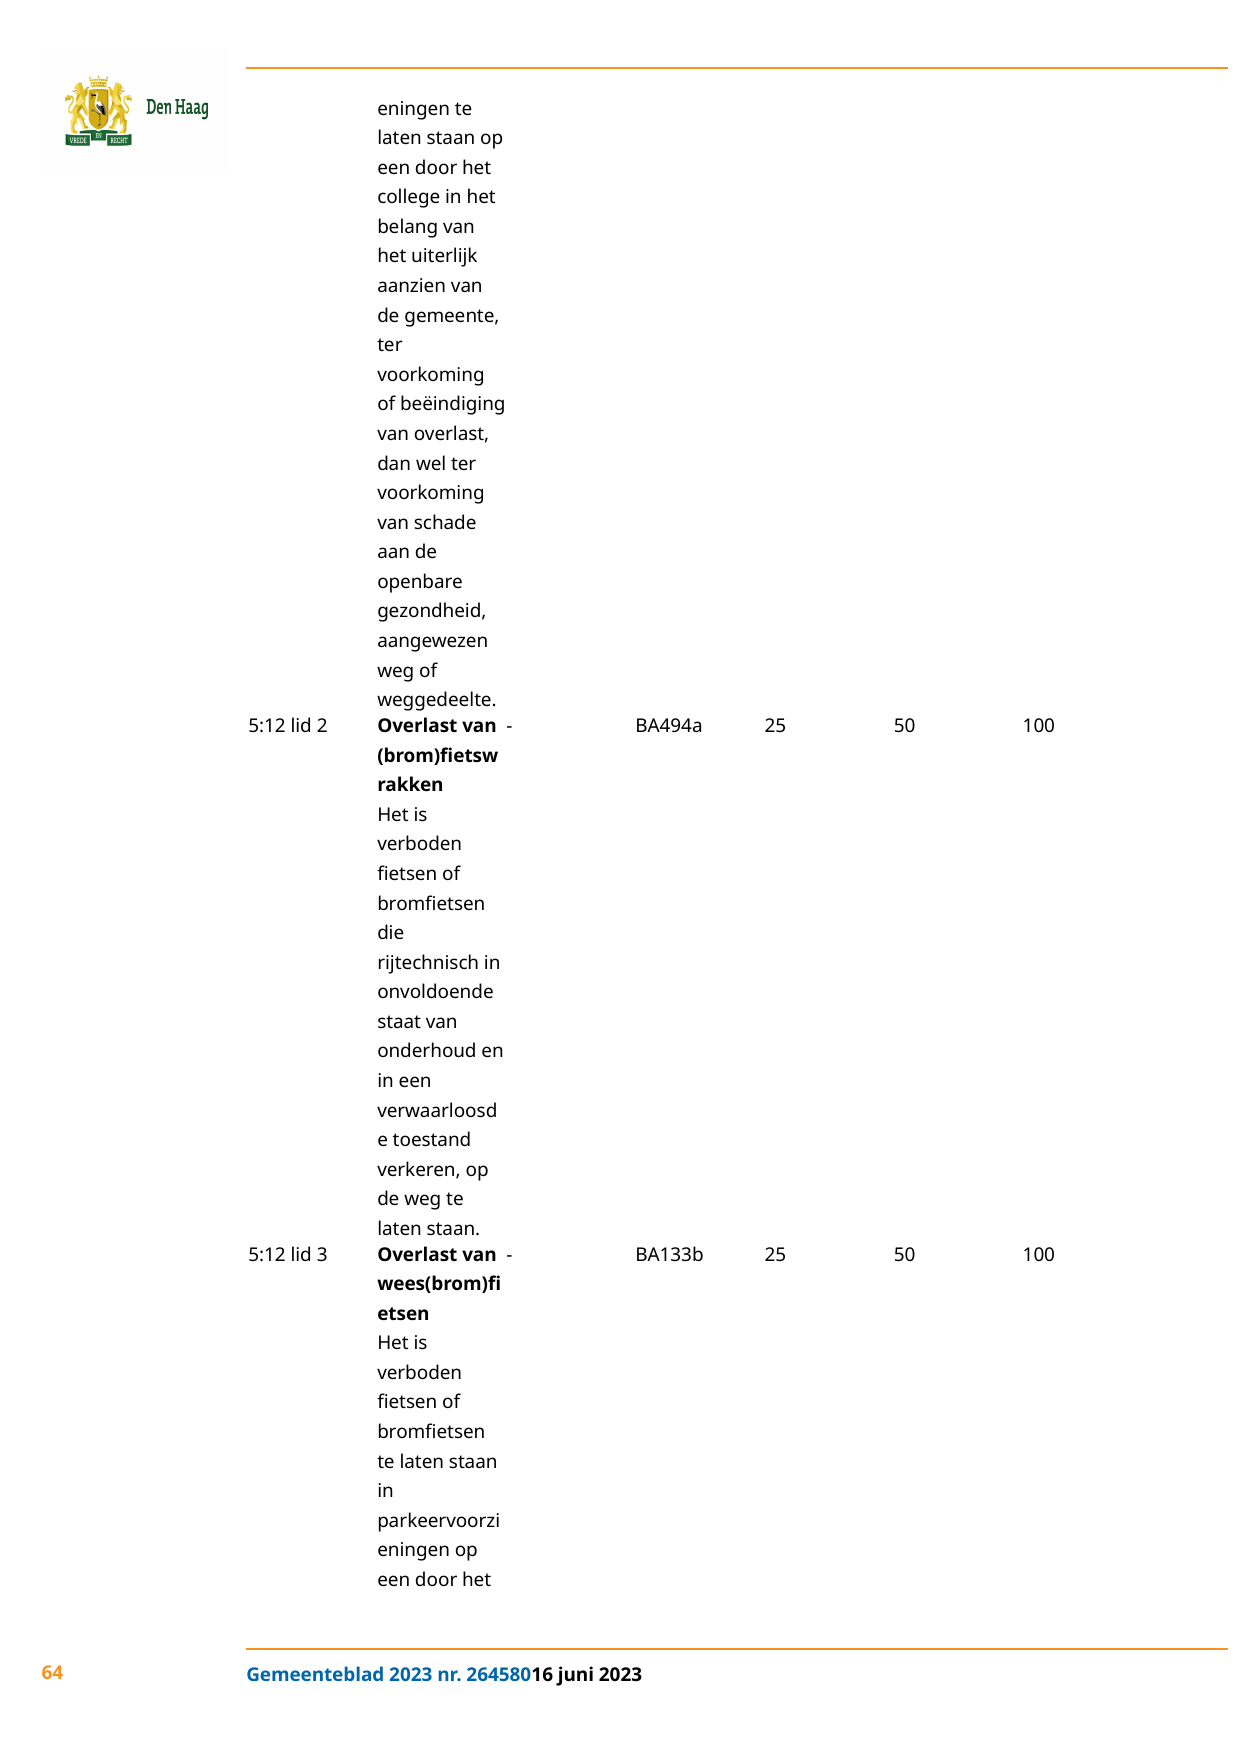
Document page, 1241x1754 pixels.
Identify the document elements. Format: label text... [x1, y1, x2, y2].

table_cell [894, 95, 1022, 712]
table_cell 5:12 lid 3 [248, 1241, 377, 1592]
table_cell 50 [894, 712, 1022, 1241]
table_cell 100 [1023, 712, 1152, 1241]
table_cell Overlast van (brom)fietswrakken Het is verboden fietsen of bromfietsen die rijtechnisch in onvoldoende staat van onderhoud en in een verwaarloosde toestand verkeren, op de weg te laten staan. [377, 712, 506, 1241]
table_cell BA494a [635, 712, 764, 1241]
table_cell [248, 95, 377, 712]
table_cell BA133b [635, 1241, 764, 1592]
table_cell 25 [764, 712, 893, 1241]
table_cell eningen te laten staan op een door het college in het belang van het uiterlijk aanzien van de gemeente, ter voorkoming of beëindiging van overlast, dan wel ter voorkoming van schade aan de openbare gezondheid, aangewezen weg of weggedeelte. [377, 95, 506, 712]
table_cell [1023, 95, 1152, 712]
table_cell [764, 95, 893, 712]
table_cell 100 [1023, 1241, 1152, 1592]
table_cell [635, 95, 764, 712]
table_cell - [506, 95, 635, 712]
table_cell Overlast van wees(brom)fietsen Het is verboden fietsen of bromfietsen te laten staan in parkeervoorzieningen op een door het [377, 1241, 506, 1592]
table_cell 25 [764, 1241, 893, 1592]
table_cell 5:12 lid 2 [248, 712, 377, 1241]
table_cell 50 [894, 1241, 1022, 1592]
table_cell - [506, 712, 635, 1241]
picture [41, 47, 231, 172]
table_cell - [506, 1241, 635, 1592]
